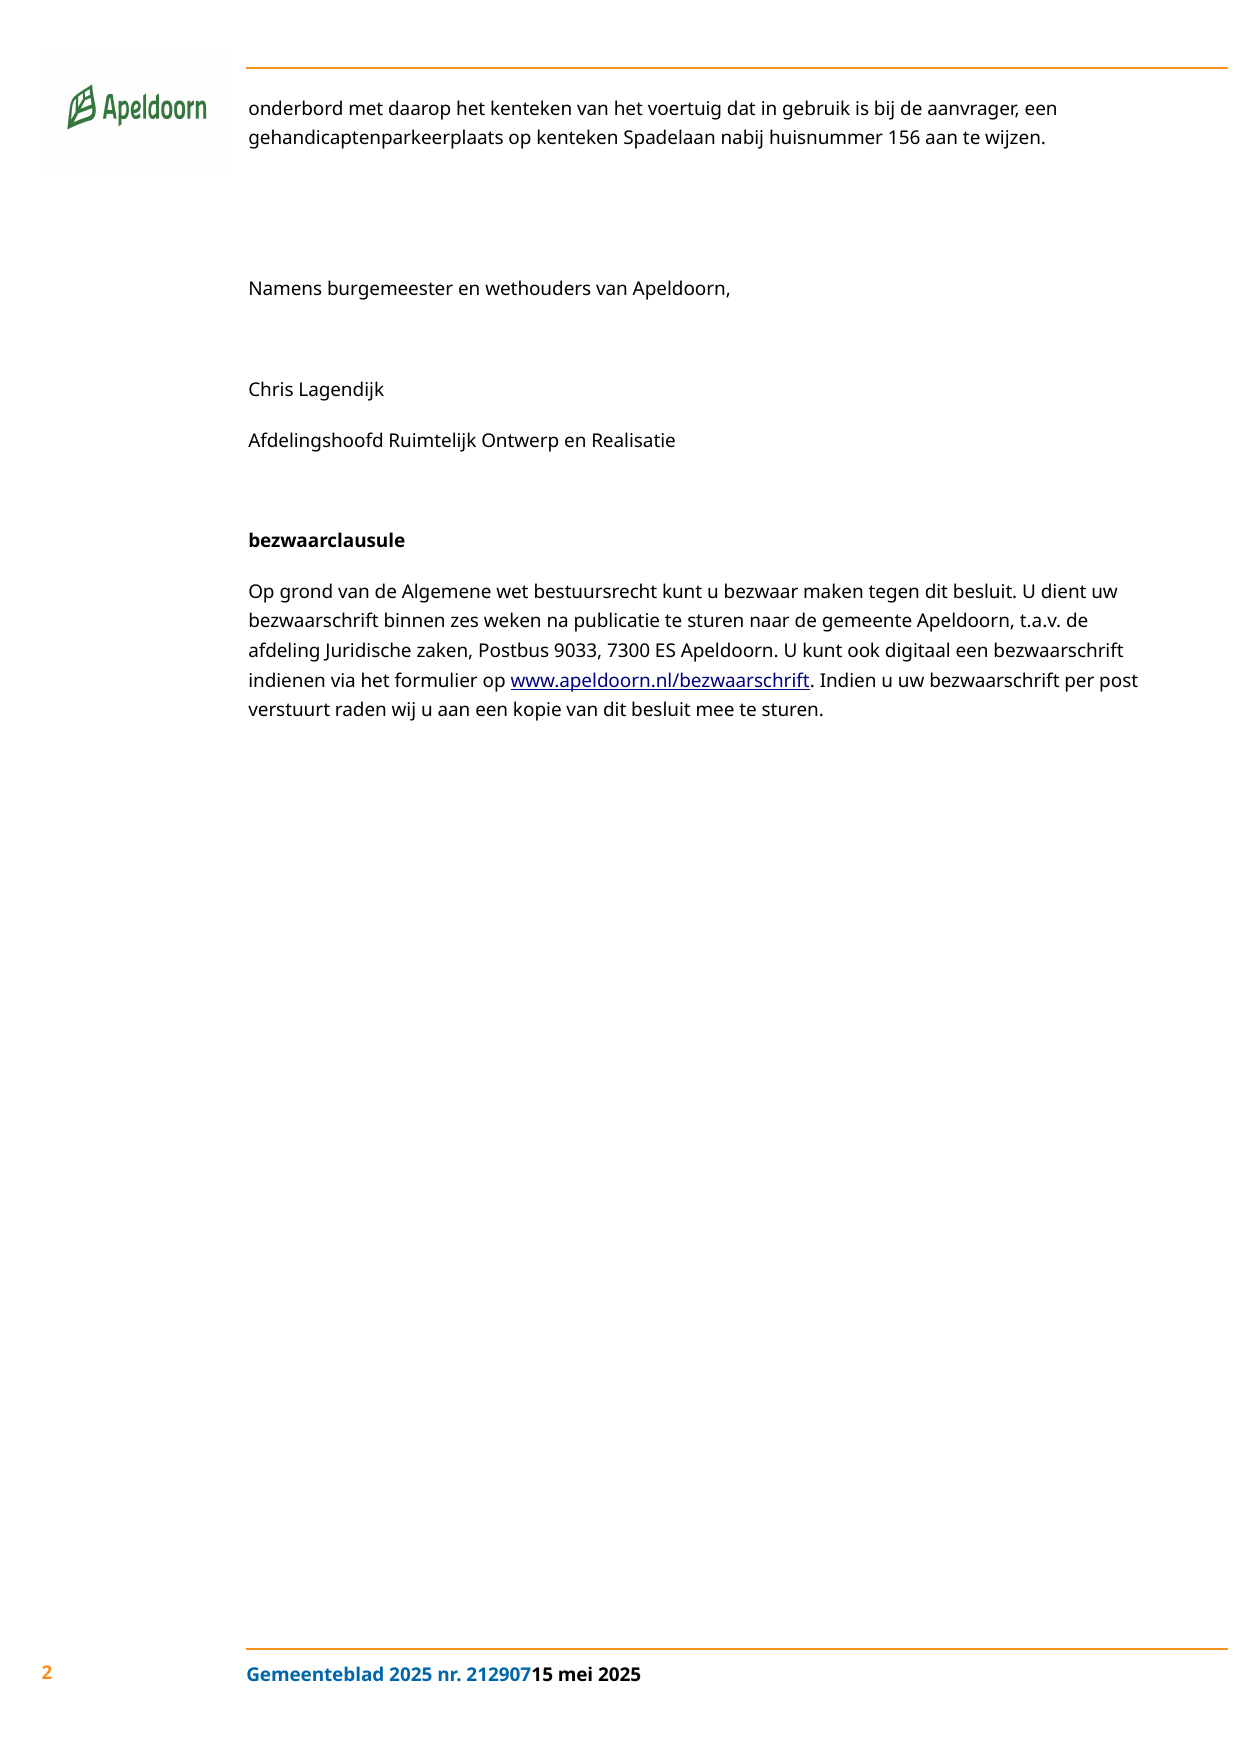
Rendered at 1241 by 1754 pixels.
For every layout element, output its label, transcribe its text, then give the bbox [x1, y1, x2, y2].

text Chris Lagendijk [248, 376, 1152, 402]
text Op grond van de Algemene wet bestuursrecht kunt u bezwaar maken tegen dit besluit. U dient uw bezwaarschrift binnen zes weken na publicatie te sturen naar de gemeente Apeldoorn, t.a.v. de afdeling Juridische zaken, Postbus 9033, 7300 ES Apeldoorn. U kunt ook digitaal een bezwaarschrift indienen via het formulier op www.apeldoorn.nl/bezwaarschrift. Indien u uw bezwaarschrift per post verstuurt raden wij u aan een kopie van dit besluit mee te sturen. [248, 578, 1152, 722]
text onderbord met daarop het kenteken van het voertuig dat in gebruik is bij de aanvrager, een gehandicaptenparkeerplaats op kenteken Spadelaan nabij huisnummer 156 aan te wijzen. [248, 95, 1152, 150]
text bezwaarclausule [248, 528, 1152, 553]
text Namens burgemeester en wethouders van Apeldoorn, [248, 276, 1152, 301]
picture [41, 47, 231, 172]
text Afdelingshoofd Ruimtelijk Ontwerp en Realisatie [248, 427, 1152, 453]
